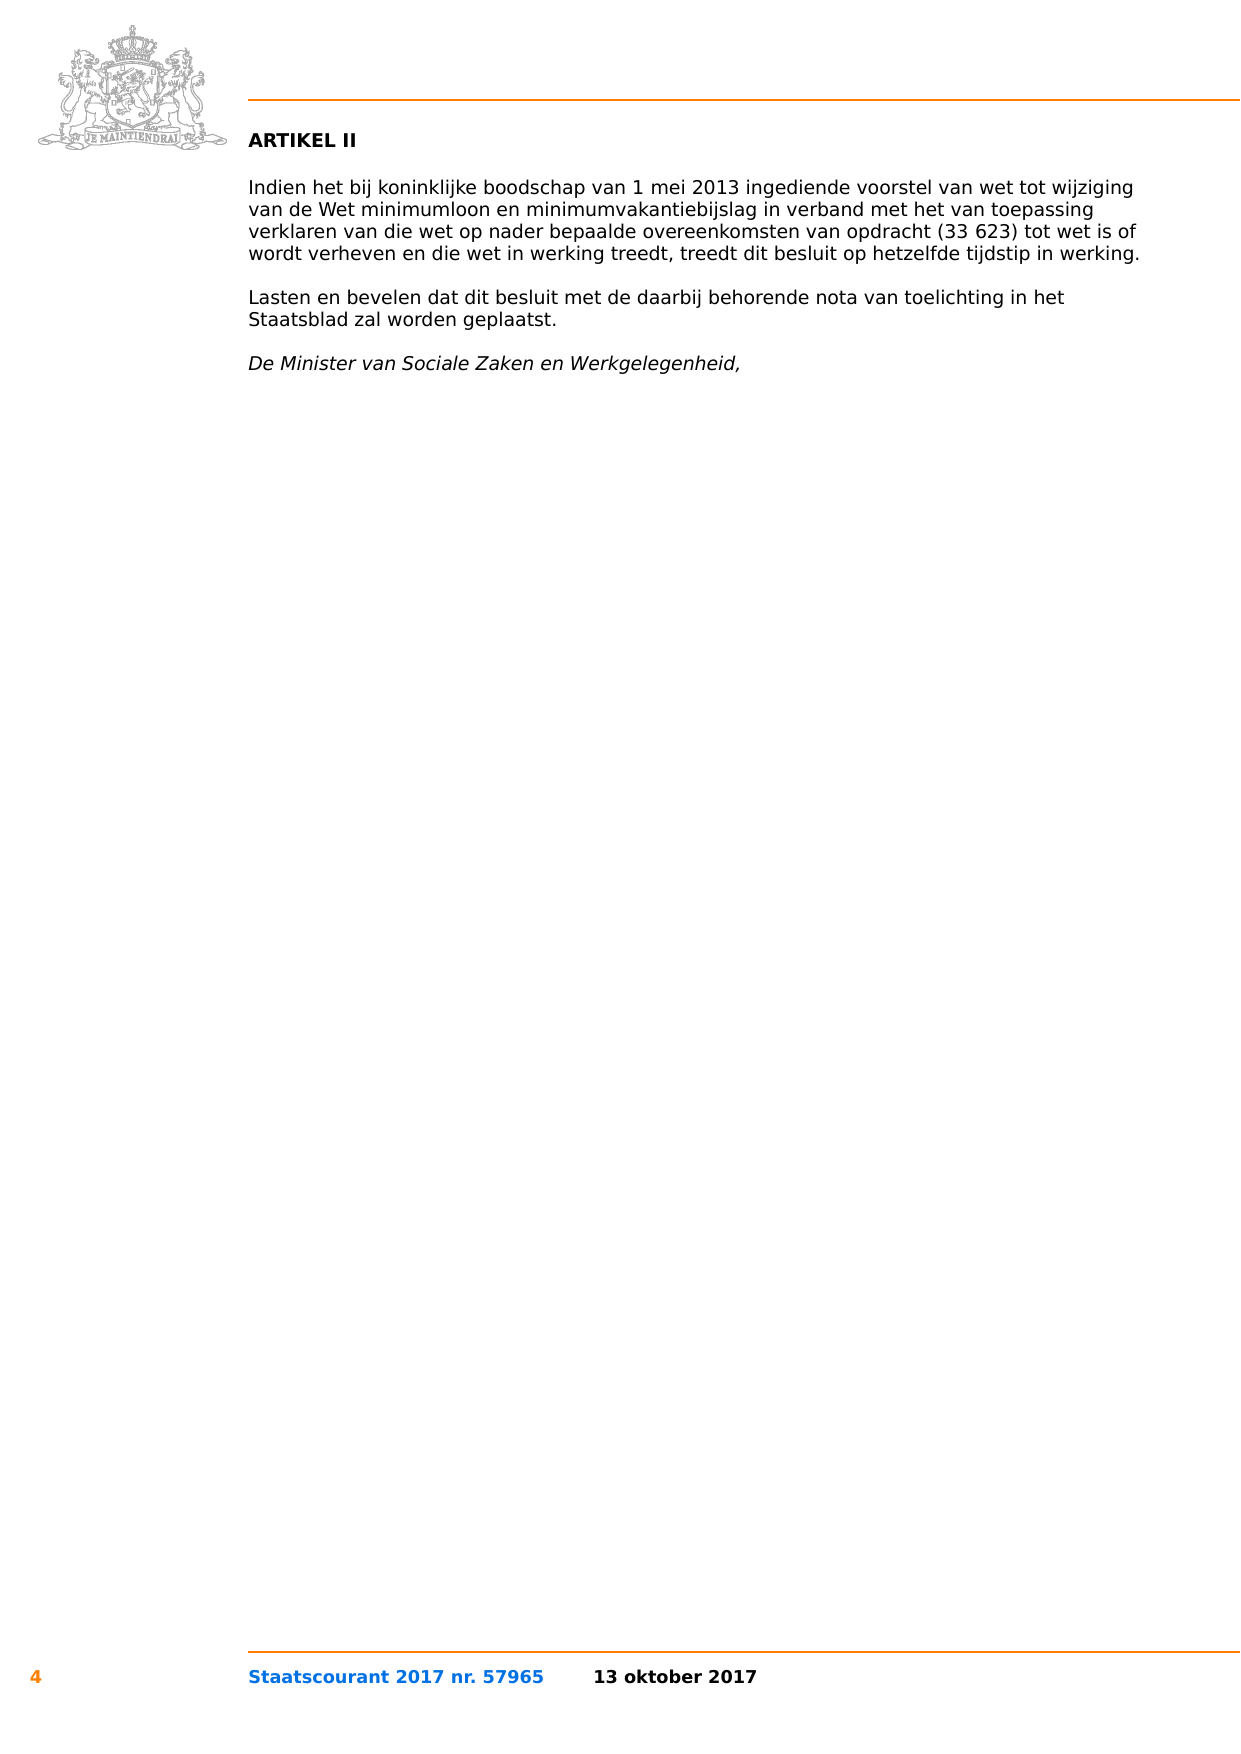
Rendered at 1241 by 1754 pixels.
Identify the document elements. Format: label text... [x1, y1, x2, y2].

text De Minister van Sociale Zaken en Werkgelegenheid, [248, 352, 1163, 374]
text Lasten en bevelen dat dit besluit met de daarbij behorende nota van toelichting in het Staatsblad zal worden geplaatst. [248, 287, 1163, 331]
picture [38, 25, 227, 150]
subtitle ARTIKEL II [248, 130, 1163, 152]
text Indien het bij koninklijke boodschap van 1 mei 2013 ingediende voorstel van wet tot wijziging van de Wet minimumloon en minimumvakantiebijslag in verband met het van toepassing verklaren van die wet op nader bepaalde overeenkomsten van opdracht (33 623) tot wet is of wordt verheven en die wet in werking treedt, treedt dit besluit op hetzelfde tijdstip in werking. [248, 177, 1163, 265]
